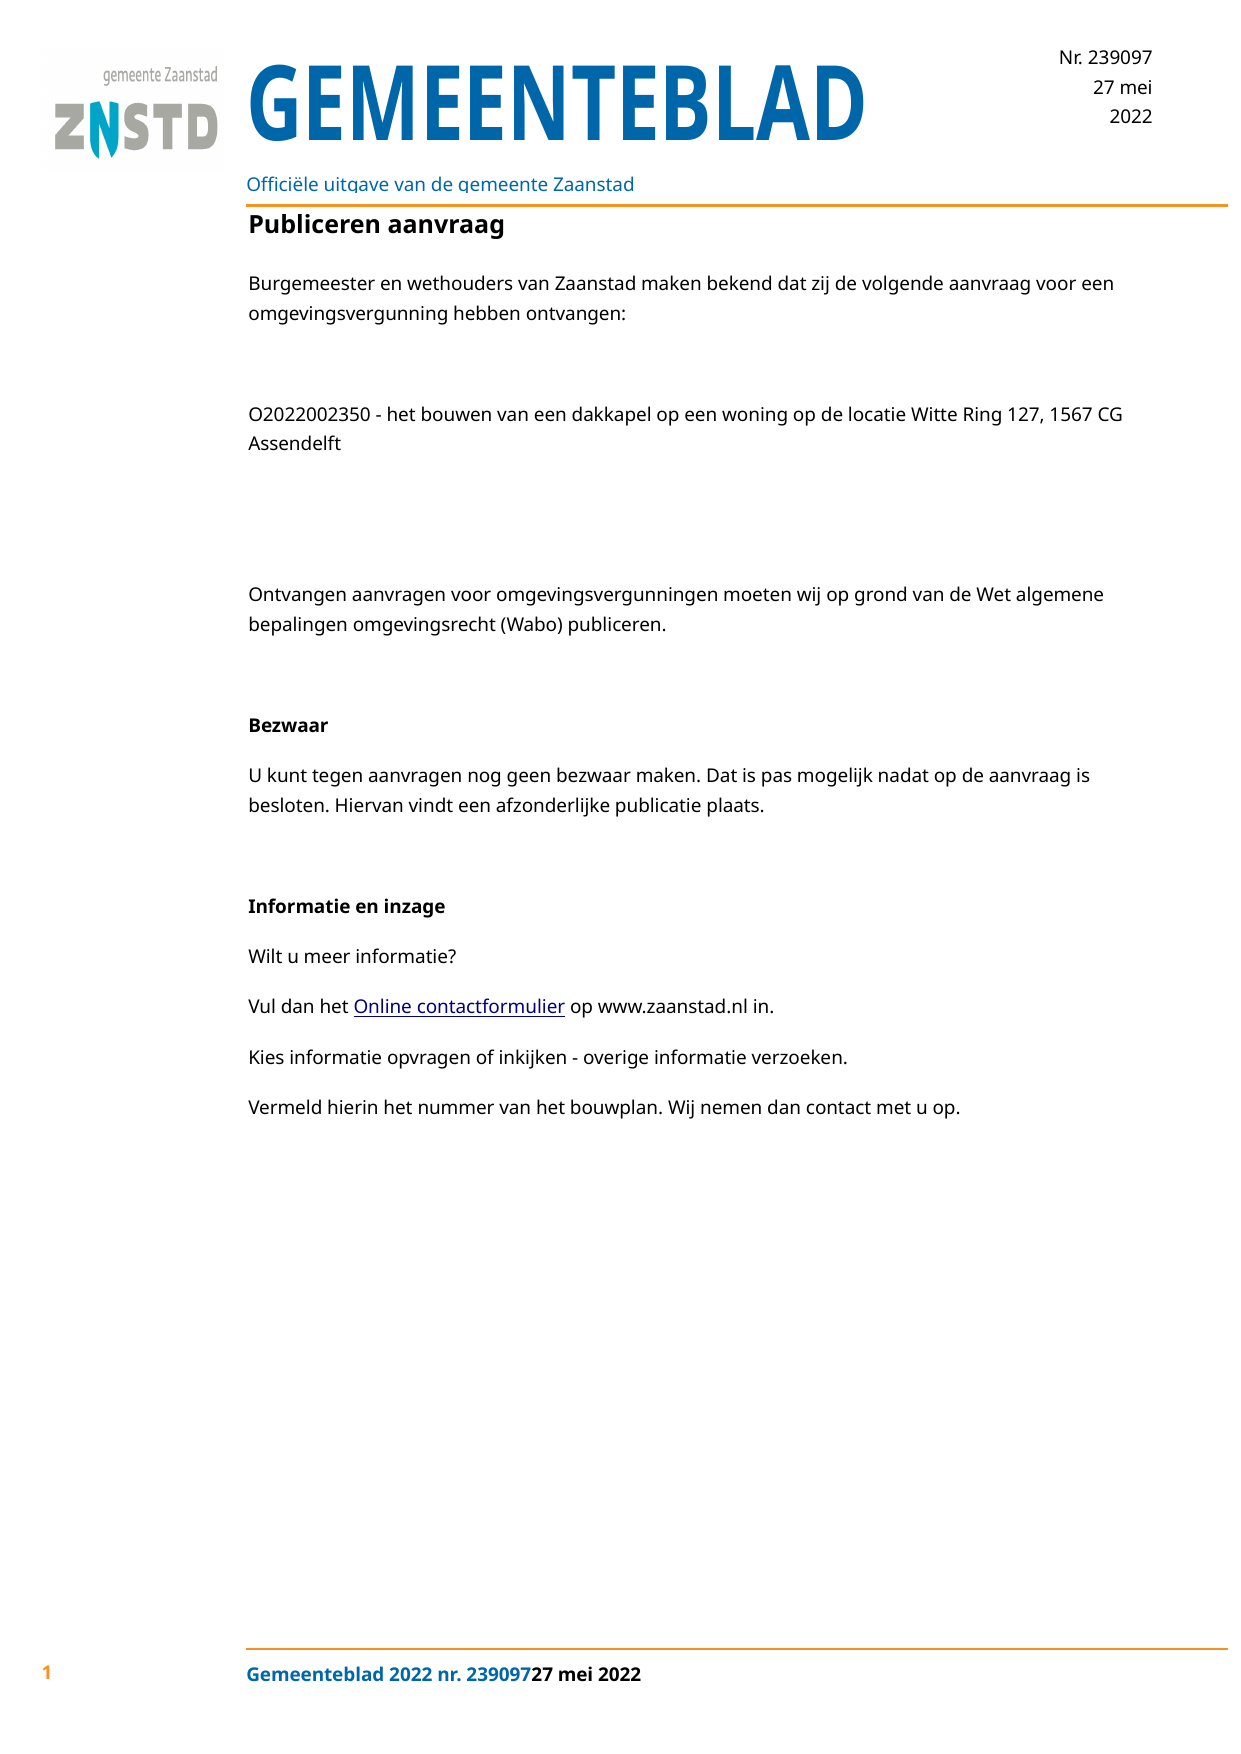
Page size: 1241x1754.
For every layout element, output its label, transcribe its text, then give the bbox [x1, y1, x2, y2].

text O2022002350 - het bouwen van een dakkapel op een woning op de locatie Witte Ring 127, 1567 CG Assendelft [248, 401, 1152, 456]
picture [41, 47, 231, 172]
text Publiceren aanvraag [248, 207, 1152, 241]
text Kies informatie opvragen of inkijken - overige informatie verzoeken. [248, 1044, 1152, 1070]
text Informatie en inzage [248, 893, 1152, 918]
text Wilt u meer informatie? [248, 943, 1152, 969]
text Vermeld hierin het nummer van het bouwplan. Wij nemen dan contact met u op. [248, 1094, 1152, 1120]
text Ontvangen aanvragen voor omgevingsvergunningen moeten wij op grond van de Wet algemene bepalingen omgevingsrecht (Wabo) publiceren. [248, 582, 1152, 637]
text Vul dan het Online contactformulier op www.zaanstad.nl in. [248, 994, 1152, 1019]
text U kunt tegen aanvragen nog geen bezwaar maken. Dat is pas mogelijk nadat op de aanvraag is besloten. Hiervan vindt een afzonderlijke publicatie plaats. [248, 762, 1152, 818]
text Bezwaar [248, 712, 1152, 738]
text Burgemeester en wethouders van Zaanstad maken bekend dat zij de volgende aanvraag voor een omgevingsvergunning hebben ontvangen: [248, 270, 1152, 326]
